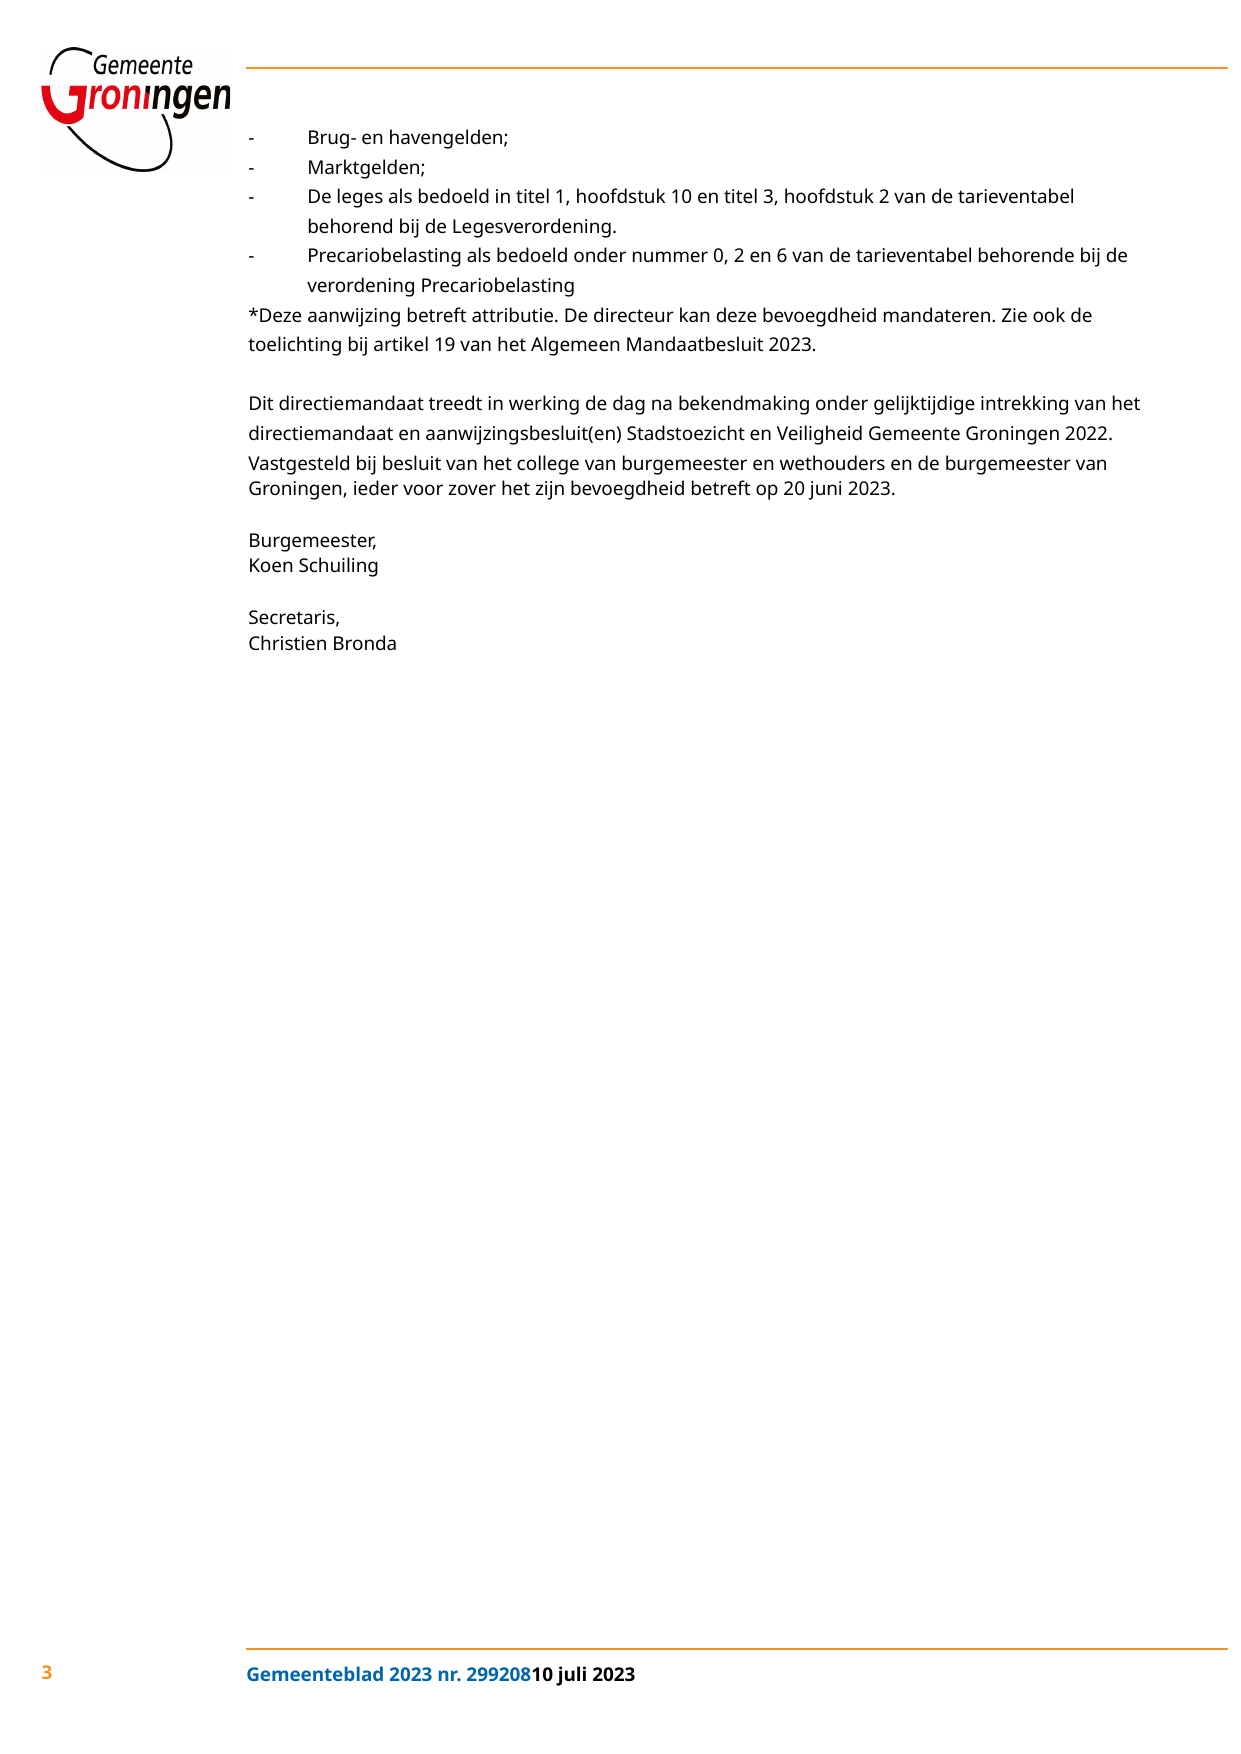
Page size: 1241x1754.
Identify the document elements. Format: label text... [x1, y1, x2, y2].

text Dit directiemandaat treedt in werking de dag na bekendmaking onder gelijktijdige intrekking van het directiemandaat en aanwijzingsbesluit(en) Stadstoezicht en Veiligheid Gemeente Groningen 2022. [248, 391, 1152, 446]
picture [41, 47, 231, 172]
list Brug- en havengelden; [248, 124, 1152, 150]
text Christien Bronda [248, 630, 1152, 656]
list Precariobelasting als bedoeld onder nummer 0, 2 en 6 van de tarieventabel behorende bij de verordening Precariobelasting [248, 243, 1152, 298]
text Vastgesteld bij besluit van het college van burgemeester en wethouders en de burgemeester van Groningen, ieder voor zover het zijn bevoegdheid betreft op 20 juni 2023. [248, 450, 1152, 501]
list Marktgelden; [248, 154, 1152, 180]
text Burgemeester, [248, 527, 1152, 553]
text Secretaris, [248, 604, 1152, 630]
text *Deze aanwijzing betreft attributie. De directeur kan deze bevoegdheid mandateren. Zie ook de toelichting bij artikel 19 van het Algemeen Mandaatbesluit 2023. [248, 302, 1152, 357]
list De leges als bedoeld in titel 1, hoofdstuk 10 en titel 3, hoofdstuk 2 van de tarieventabel behorend bij de Legesverordening. [248, 183, 1152, 239]
text Koen Schuiling [248, 553, 1152, 578]
